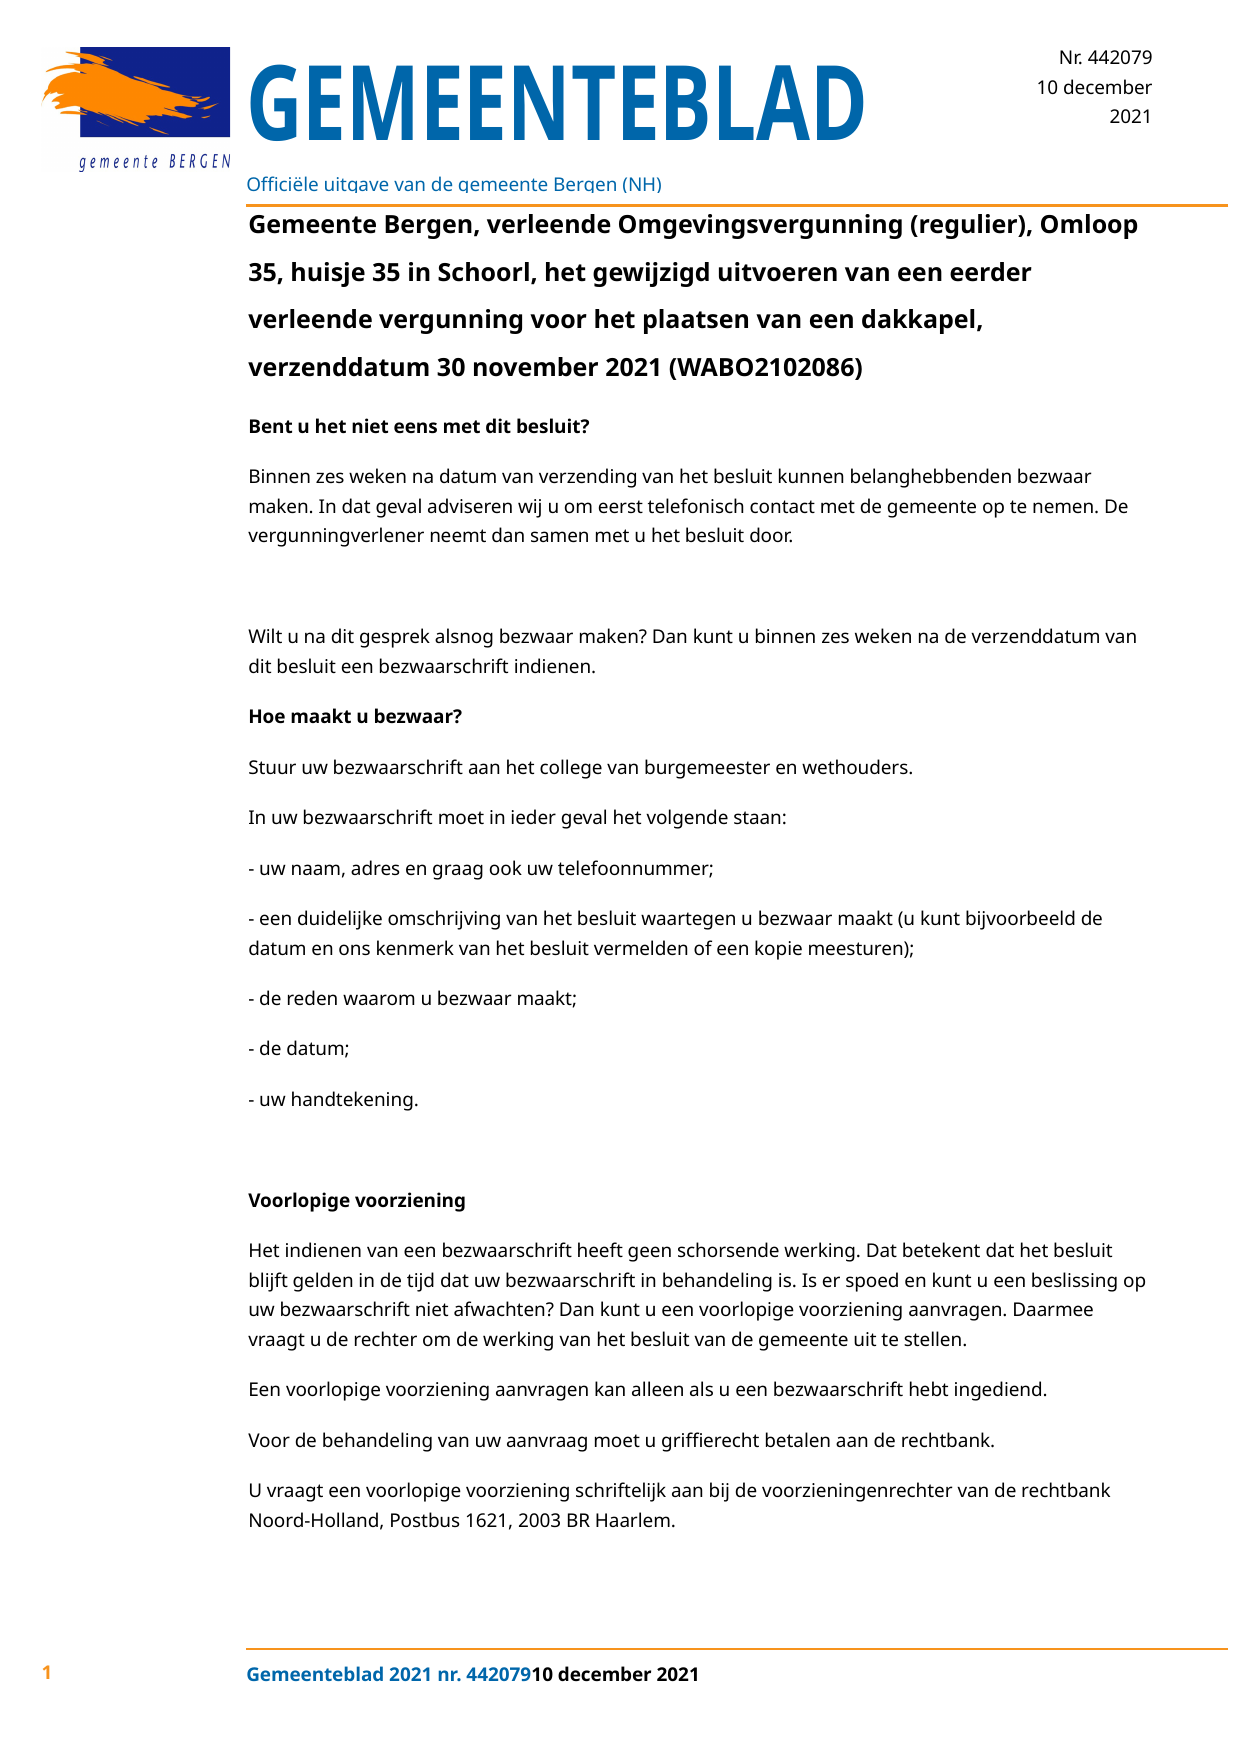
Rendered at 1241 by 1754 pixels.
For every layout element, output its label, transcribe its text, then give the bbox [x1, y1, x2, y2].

text - een duidelijke omschrijving van het besluit waartegen u bezwaar maakt (u kunt bijvoorbeeld de datum en ons kenmerk van het besluit vermelden of een kopie meesturen); [248, 905, 1152, 961]
text Voor de behandeling van uw aanvraag moet u griffierecht betalen aan de rechtbank. [248, 1427, 1152, 1453]
text Bent u het niet eens met dit besluit? [248, 413, 1152, 439]
text Voorlopige voorziening [248, 1187, 1152, 1213]
text Stuur uw bezwaarschrift aan het college van burgemeester en wethouders. [248, 754, 1152, 780]
text In uw bezwaarschrift moet in ieder geval het volgende staan: [248, 804, 1152, 830]
text Hoe maakt u bezwaar? [248, 703, 1152, 729]
text - de datum; [248, 1036, 1152, 1061]
text Gemeente Bergen, verleende Omgevingsvergunning (regulier), Omloop 35, huisje 35 in Schoorl, het gewijzigd uitvoeren van een eerder verleende vergunning voor het plaatsen van een dakkapel, verzenddatum 30 november 2021 (WABO2102086) [248, 207, 1152, 384]
text Binnen zes weken na datum van verzending van het besluit kunnen belanghebbenden bezwaar maken. In dat geval adviseren wij u om eerst telefonisch contact met de gemeente op te nemen. De vergunningverlener neemt dan samen met u het besluit door. [248, 463, 1152, 548]
text Wilt u na dit gesprek alsnog bezwaar maken? Dan kunt u binnen zes weken na de verzenddatum van dit besluit een bezwaarschrift indienen. [248, 623, 1152, 679]
text - de reden waarom u bezwaar maakt; [248, 985, 1152, 1011]
picture [41, 47, 231, 172]
text Het indienen van een bezwaarschrift heeft geen schorsende werking. Dat betekent dat het besluit blijft gelden in de tijd dat uw bezwaarschrift in behandeling is. Is er spoed en kunt u een beslissing op uw bezwaarschrift niet afwachten? Dan kunt u een voorlopige voorziening aanvragen. Daarmee vraagt u de rechter om de werking van het besluit van de gemeente uit te stellen. [248, 1237, 1152, 1352]
text - uw handtekening. [248, 1086, 1152, 1112]
text U vraagt een voorlopige voorziening schriftelijk aan bij de voorzieningenrechter van de rechtbank Noord-Holland, Postbus 1621, 2003 BR Haarlem. [248, 1477, 1152, 1533]
text - uw naam, adres en graag ook uw telefoonnummer; [248, 855, 1152, 881]
text Een voorlopige voorziening aanvragen kan alleen als u een bezwaarschrift hebt ingediend. [248, 1376, 1152, 1402]
